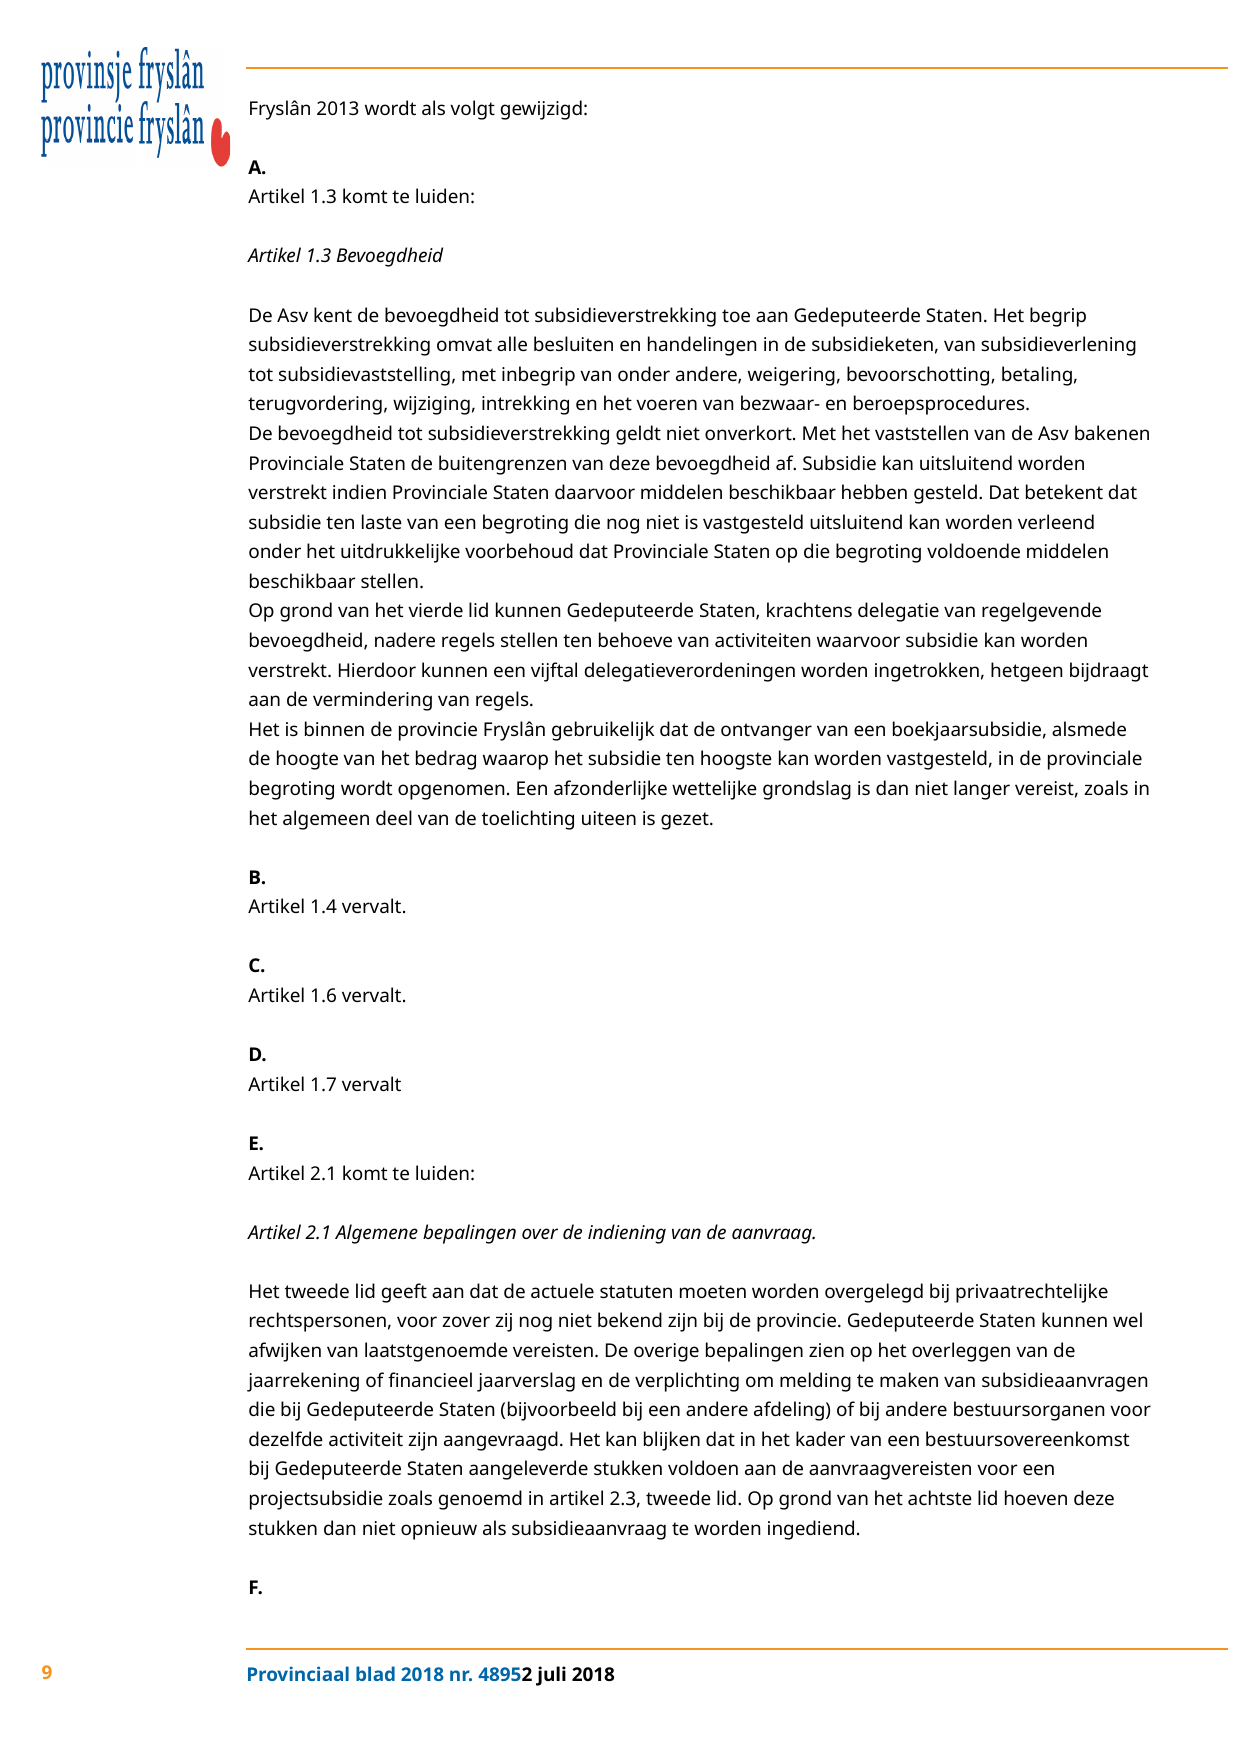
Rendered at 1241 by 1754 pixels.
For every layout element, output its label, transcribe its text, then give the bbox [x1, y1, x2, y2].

text Artikel 2.1 Algemene bepalingen over de indiening van de aanvraag. [248, 1219, 1152, 1245]
picture [41, 47, 231, 172]
text C. [248, 953, 1152, 978]
text Artikel 1.3 Bevoegdheid [248, 243, 1152, 268]
text Het tweede lid geeft aan dat de actuele statuten moeten worden overgelegd bij privaatrechtelijke rechtspersonen, voor zover zij nog niet bekend zijn bij de provincie. Gedeputeerde Staten kunnen wel afwijken van laatstgenoemde vereisten. De overige bepalingen zien op het overleggen van de jaarrekening of financieel jaarverslag en de verplichting om melding te maken van subsidieaanvragen die bij Gedeputeerde Staten (bijvoorbeeld bij een andere afdeling) of bij andere bestuursorganen voor dezelfde activiteit zijn aangevraagd. Het kan blijken dat in het kader van een bestuursovereenkomst bij Gedeputeerde Staten aangeleverde stukken voldoen aan de aanvraagvereisten voor een projectsubsidie zoals genoemd in artikel 2.3, tweede lid. Op grond van het achtste lid hoeven deze stukken dan niet opnieuw als subsidieaanvraag te worden ingediend. [248, 1278, 1152, 1541]
text B. [248, 864, 1152, 890]
text Het is binnen de provincie Fryslân gebruikelijk dat de ontvanger van een boekjaarsubsidie, alsmede de hoogte van het bedrag waarop het subsidie ten hoogste kan worden vastgesteld, in de provinciale begroting wordt opgenomen. Een afzonderlijke wettelijke grondslag is dan niet langer vereist, zoals in het algemeen deel van de toelichting uiteen is gezet. [248, 716, 1152, 831]
text Artikel 2.1 komt te luiden: [248, 1160, 1152, 1186]
text E. [248, 1130, 1152, 1156]
text Artikel 1.6 vervalt. [248, 982, 1152, 1008]
text De bevoegdheid tot subsidieverstrekking geldt niet onverkort. Met het vaststellen van de Asv bakenen Provinciale Staten de buitengrenzen van deze bevoegdheid af. Subsidie kan uitsluitend worden verstrekt indien Provinciale Staten daarvoor middelen beschikbaar hebben gesteld. Dat betekent dat subsidie ten laste van een begroting die nog niet is vastgesteld uitsluitend kan worden verleend onder het uitdrukkelijke voorbehoud dat Provinciale Staten op die begroting voldoende middelen beschikbaar stellen. [248, 420, 1152, 594]
text Artikel 1.7 vervalt [248, 1071, 1152, 1097]
text D. [248, 1041, 1152, 1067]
text F. [248, 1574, 1152, 1600]
text Artikel 1.3 komt te luiden: [248, 183, 1152, 209]
text Fryslân 2013 wordt als volgt gewijzigd: [248, 95, 1152, 121]
text Artikel 1.4 vervalt. [248, 893, 1152, 919]
text A. [248, 154, 1152, 180]
text Op grond van het vierde lid kunnen Gedeputeerde Staten, krachtens delegatie van regelgevende bevoegdheid, nadere regels stellen ten behoeve van activiteiten waarvoor subsidie kan worden verstrekt. Hierdoor kunnen een vijftal delegatieverordeningen worden ingetrokken, hetgeen bijdraagt aan de vermindering van regels. [248, 598, 1152, 712]
text De Asv kent de bevoegdheid tot subsidieverstrekking toe aan Gedeputeerde Staten. Het begrip subsidieverstrekking omvat alle besluiten en handelingen in de subsidieketen, van subsidieverlening tot subsidievaststelling, met inbegrip van onder andere, weigering, bevoorschotting, betaling, terugvordering, wijziging, intrekking en het voeren van bezwaar- en beroepsprocedures. [248, 302, 1152, 416]
